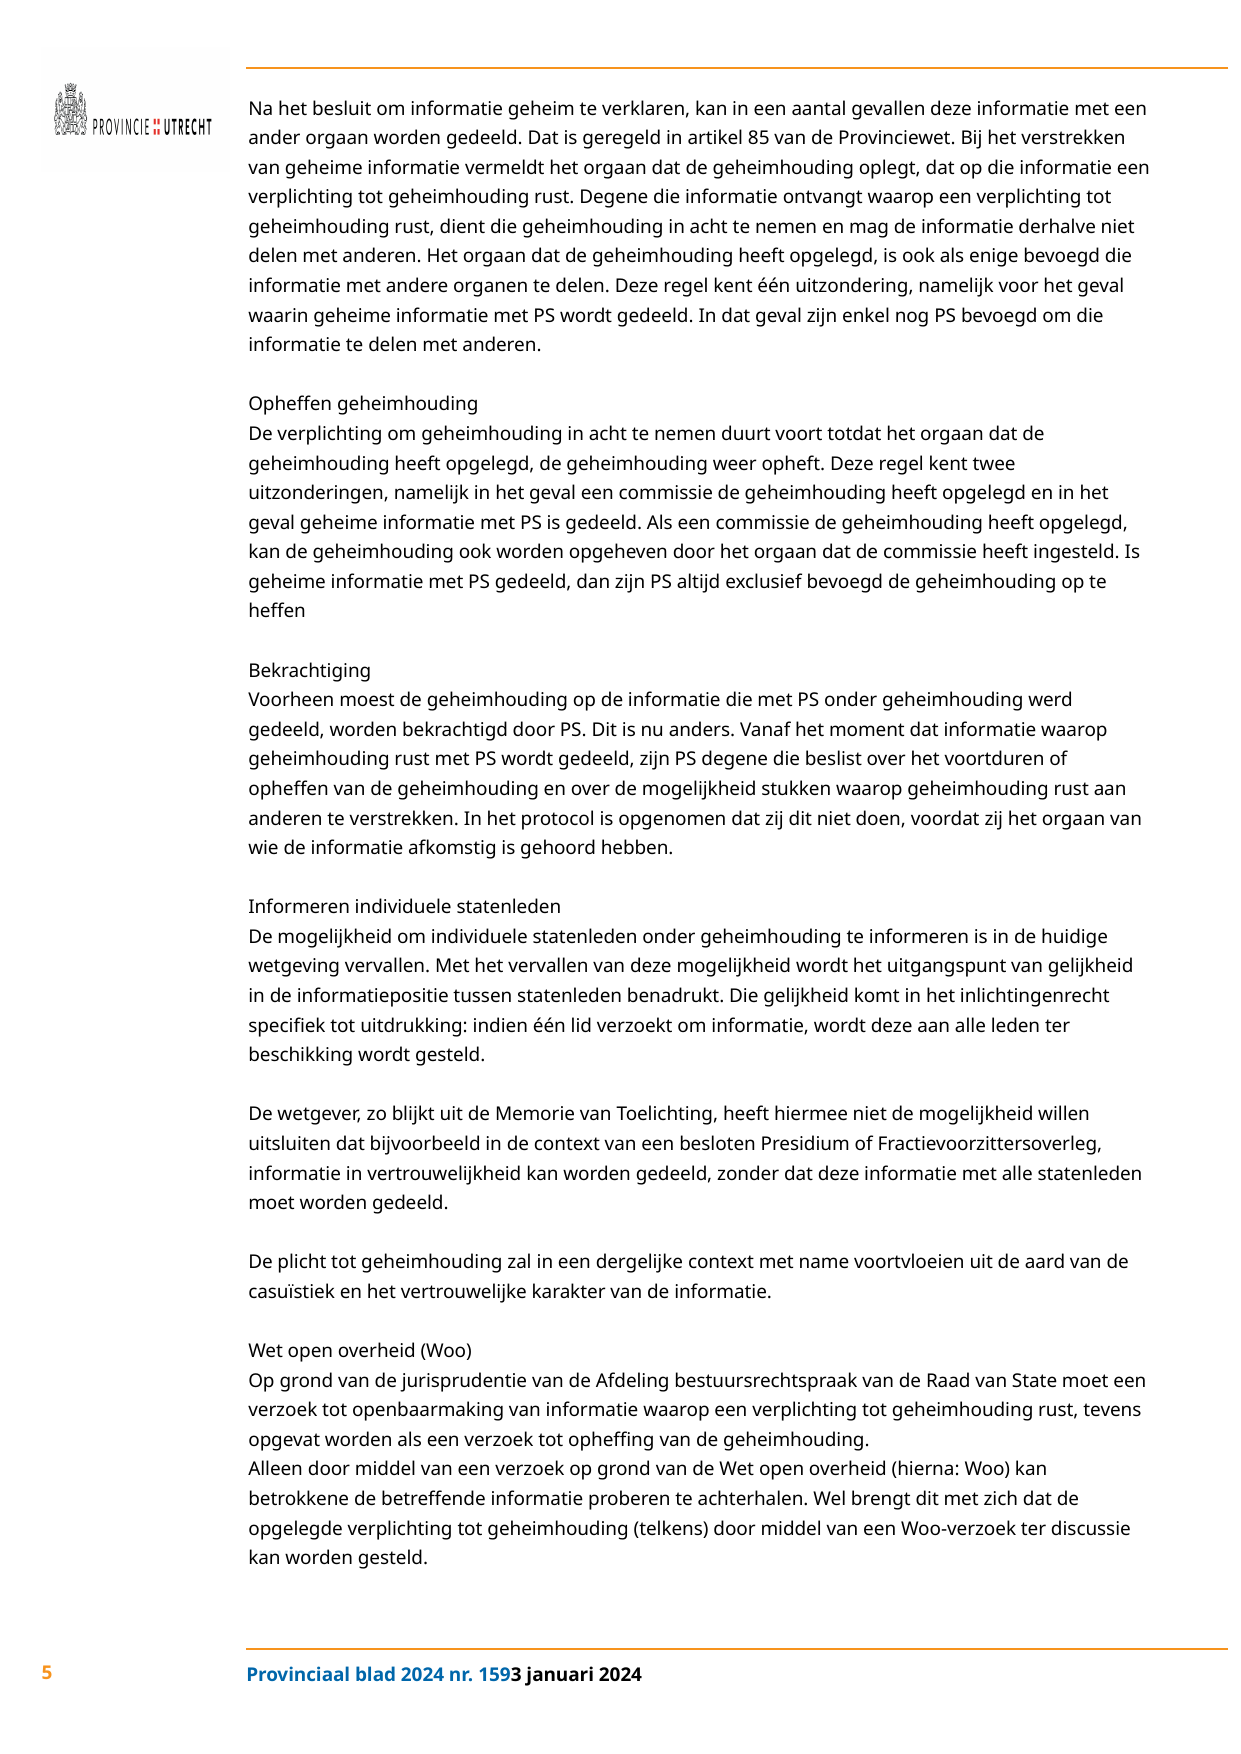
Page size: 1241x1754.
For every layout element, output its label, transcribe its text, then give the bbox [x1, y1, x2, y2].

text Wet open overheid (Woo) [248, 1337, 1152, 1363]
text Na het besluit om informatie geheim te verklaren, kan in een aantal gevallen deze informatie met een ander orgaan worden gedeeld. Dat is geregeld in artikel 85 van de Provinciewet. Bij het verstrekken van geheime informatie vermeldt het orgaan dat de geheimhouding oplegt, dat op die informatie een verplichting tot geheimhouding rust. Degene die informatie ontvangt waarop een verplichting tot geheimhouding rust, dient die geheimhouding in acht te nemen en mag de informatie derhalve niet delen met anderen. Het orgaan dat de geheimhouding heeft opgelegd, is ook als enige bevoegd die informatie met andere organen te delen. Deze regel kent één uitzondering, namelijk voor het geval waarin geheime informatie met PS wordt gedeeld. In dat geval zijn enkel nog PS bevoegd om die informatie te delen met anderen. [248, 95, 1152, 357]
text Voorheen moest de geheimhouding op de informatie die met PS onder geheimhouding werd gedeeld, worden bekrachtigd door PS. Dit is nu anders. Vanaf het moment dat informatie waarop geheimhouding rust met PS wordt gedeeld, zijn PS degene die beslist over het voortduren of opheffen van de geheimhouding en over de mogelijkheid stukken waarop geheimhouding rust aan anderen te verstrekken. In het protocol is opgenomen dat zij dit niet doen, voordat zij het orgaan van wie de informatie afkomstig is gehoord hebben. [248, 686, 1152, 860]
text De mogelijkheid om individuele statenleden onder geheimhouding te informeren is in de huidige wetgeving vervallen. Met het vervallen van deze mogelijkheid wordt het uitgangspunt van gelijkheid in de informatiepositie tussen statenleden benadrukt. Die gelijkheid komt in het inlichtingenrecht specifiek tot uitdrukking: indien één lid verzoekt om informatie, wordt deze aan alle leden ter beschikking wordt gesteld. [248, 923, 1152, 1067]
text De verplichting om geheimhouding in acht te nemen duurt voort totdat het orgaan dat de geheimhouding heeft opgelegd, de geheimhouding weer opheft. Deze regel kent twee uitzonderingen, namelijk in het geval een commissie de geheimhouding heeft opgelegd en in het geval geheime informatie met PS is gedeeld. Als een commissie de geheimhouding heeft opgelegd, kan de geheimhouding ook worden opgeheven door het orgaan dat de commissie heeft ingesteld. Is geheime informatie met PS gedeeld, dan zijn PS altijd exclusief bevoegd de geheimhouding op te heffen [248, 420, 1152, 623]
text Bekrachtiging [248, 657, 1152, 683]
text Informeren individuele statenleden [248, 893, 1152, 919]
text Opheffen geheimhouding [248, 391, 1152, 416]
picture [41, 47, 231, 172]
text Op grond van de jurisprudentie van de Afdeling bestuursrechtspraak van de Raad van State moet een verzoek tot openbaarmaking van informatie waarop een verplichting tot geheimhouding rust, tevens opgevat worden als een verzoek tot opheffing van de geheimhouding. [248, 1367, 1152, 1452]
text De wetgever, zo blijkt uit de Memorie van Toelichting, heeft hiermee niet de mogelijkheid willen uitsluiten dat bijvoorbeeld in de context van een besloten Presidium of Fractievoorzittersoverleg, informatie in vertrouwelijkheid kan worden gedeeld, zonder dat deze informatie met alle statenleden moet worden gedeeld. [248, 1101, 1152, 1215]
text Alleen door middel van een verzoek op grond van de Wet open overheid (hierna: Woo) kan betrokkene de betreffende informatie proberen te achterhalen. Wel brengt dit met zich dat de opgelegde verplichting tot geheimhouding (telkens) door middel van een Woo-verzoek ter discussie kan worden gesteld. [248, 1456, 1152, 1570]
text De plicht tot geheimhouding zal in een dergelijke context met name voortvloeien uit de aard van de casuïstiek en het vertrouwelijke karakter van de informatie. [248, 1248, 1152, 1304]
